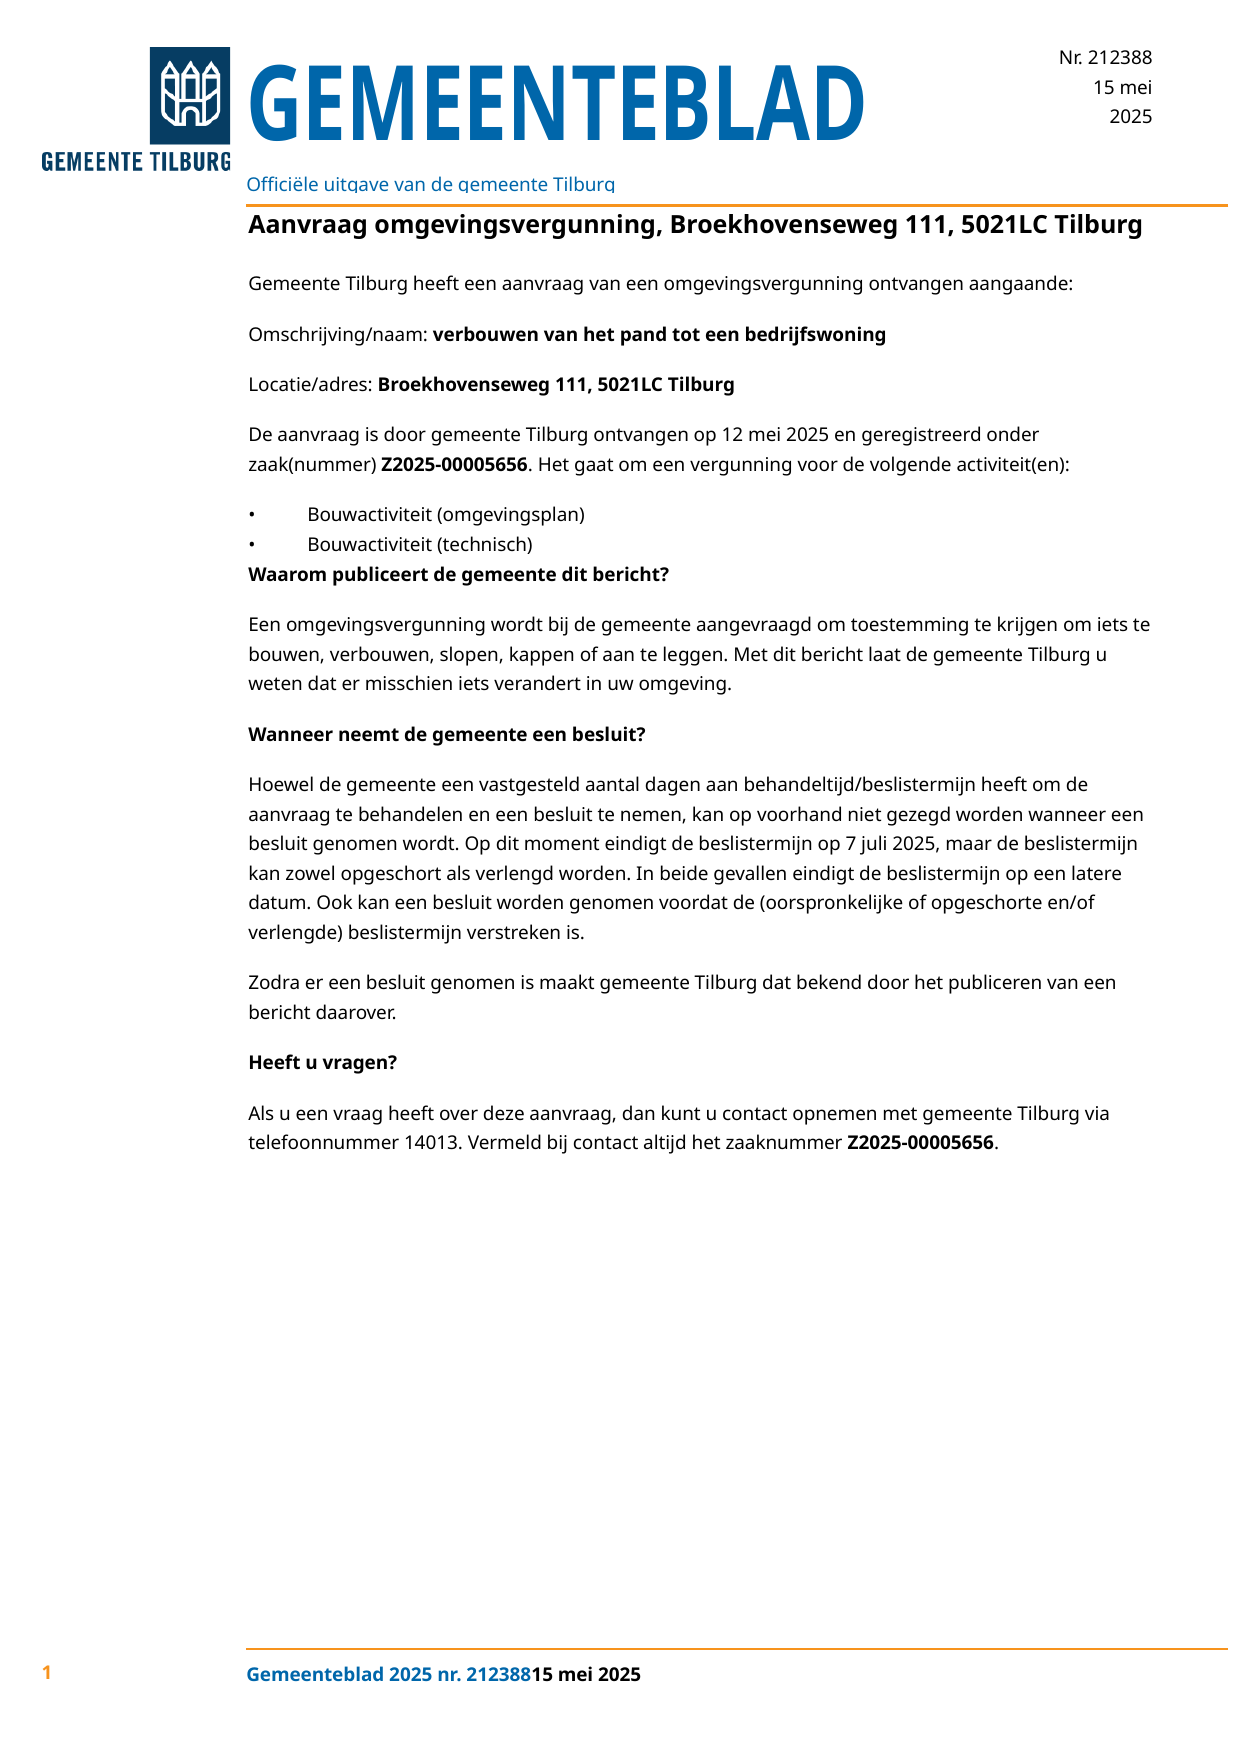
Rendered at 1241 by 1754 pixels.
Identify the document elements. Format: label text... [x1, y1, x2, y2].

text Als u een vraag heeft over deze aanvraag, dan kunt u contact opnemen met gemeente Tilburg via telefoonnummer 14013. Vermeld bij contact altijd het zaaknummer Z2025-00005656. [248, 1100, 1152, 1155]
text Omschrijving/naam: verbouwen van het pand tot een bedrijfswoning [248, 321, 1152, 346]
text De aanvraag is door gemeente Tilburg ontvangen op 12 mei 2025 en geregistreerd onder zaak(nummer) Z2025-00005656. Het gaat om een vergunning voor de volgende activiteit(en): [248, 422, 1152, 477]
text Zodra er een besluit genomen is maakt gemeente Tilburg dat bekend door het publiceren van een bericht daarover. [248, 969, 1152, 1025]
text Wanneer neemt de gemeente een besluit? [248, 721, 1152, 746]
text Heeft u vragen? [248, 1049, 1152, 1075]
text Gemeente Tilburg heeft een aanvraag van een omgevingsvergunning ontvangen aangaande: [248, 270, 1152, 296]
list Bouwactiviteit (technisch) [248, 531, 1152, 557]
text Locatie/adres: Broekhovenseweg 111, 5021LC Tilburg [248, 371, 1152, 397]
picture [41, 47, 231, 172]
text Waarom publiceert de gemeente dit bericht? [248, 561, 1152, 586]
text Hoewel de gemeente een vastgesteld aantal dagen aan behandeltijd/beslistermijn heeft om de aanvraag te behandelen en een besluit te nemen, kan op voorhand niet gezegd worden wanneer een besluit genomen wordt. Op dit moment eindigt de beslistermijn op 7 juli 2025, maar de beslistermijn kan zowel opgeschort als verlengd worden. In beide gevallen eindigt de beslistermijn op een latere datum. Ook kan een besluit worden genomen voordat de (oorspronkelijke of opgeschorte en/of verlengde) beslistermijn verstreken is. [248, 771, 1152, 945]
text Een omgevingsvergunning wordt bij de gemeente aangevraagd om toestemming te krijgen om iets te bouwen, verbouwen, slopen, kappen of aan te leggen. Met dit bericht laat de gemeente Tilburg u weten dat er misschien iets verandert in uw omgeving. [248, 611, 1152, 696]
text Aanvraag omgevingsvergunning, Broekhovenseweg 111, 5021LC Tilburg [248, 207, 1152, 241]
list Bouwactiviteit (omgevingsplan) [248, 502, 1152, 527]
